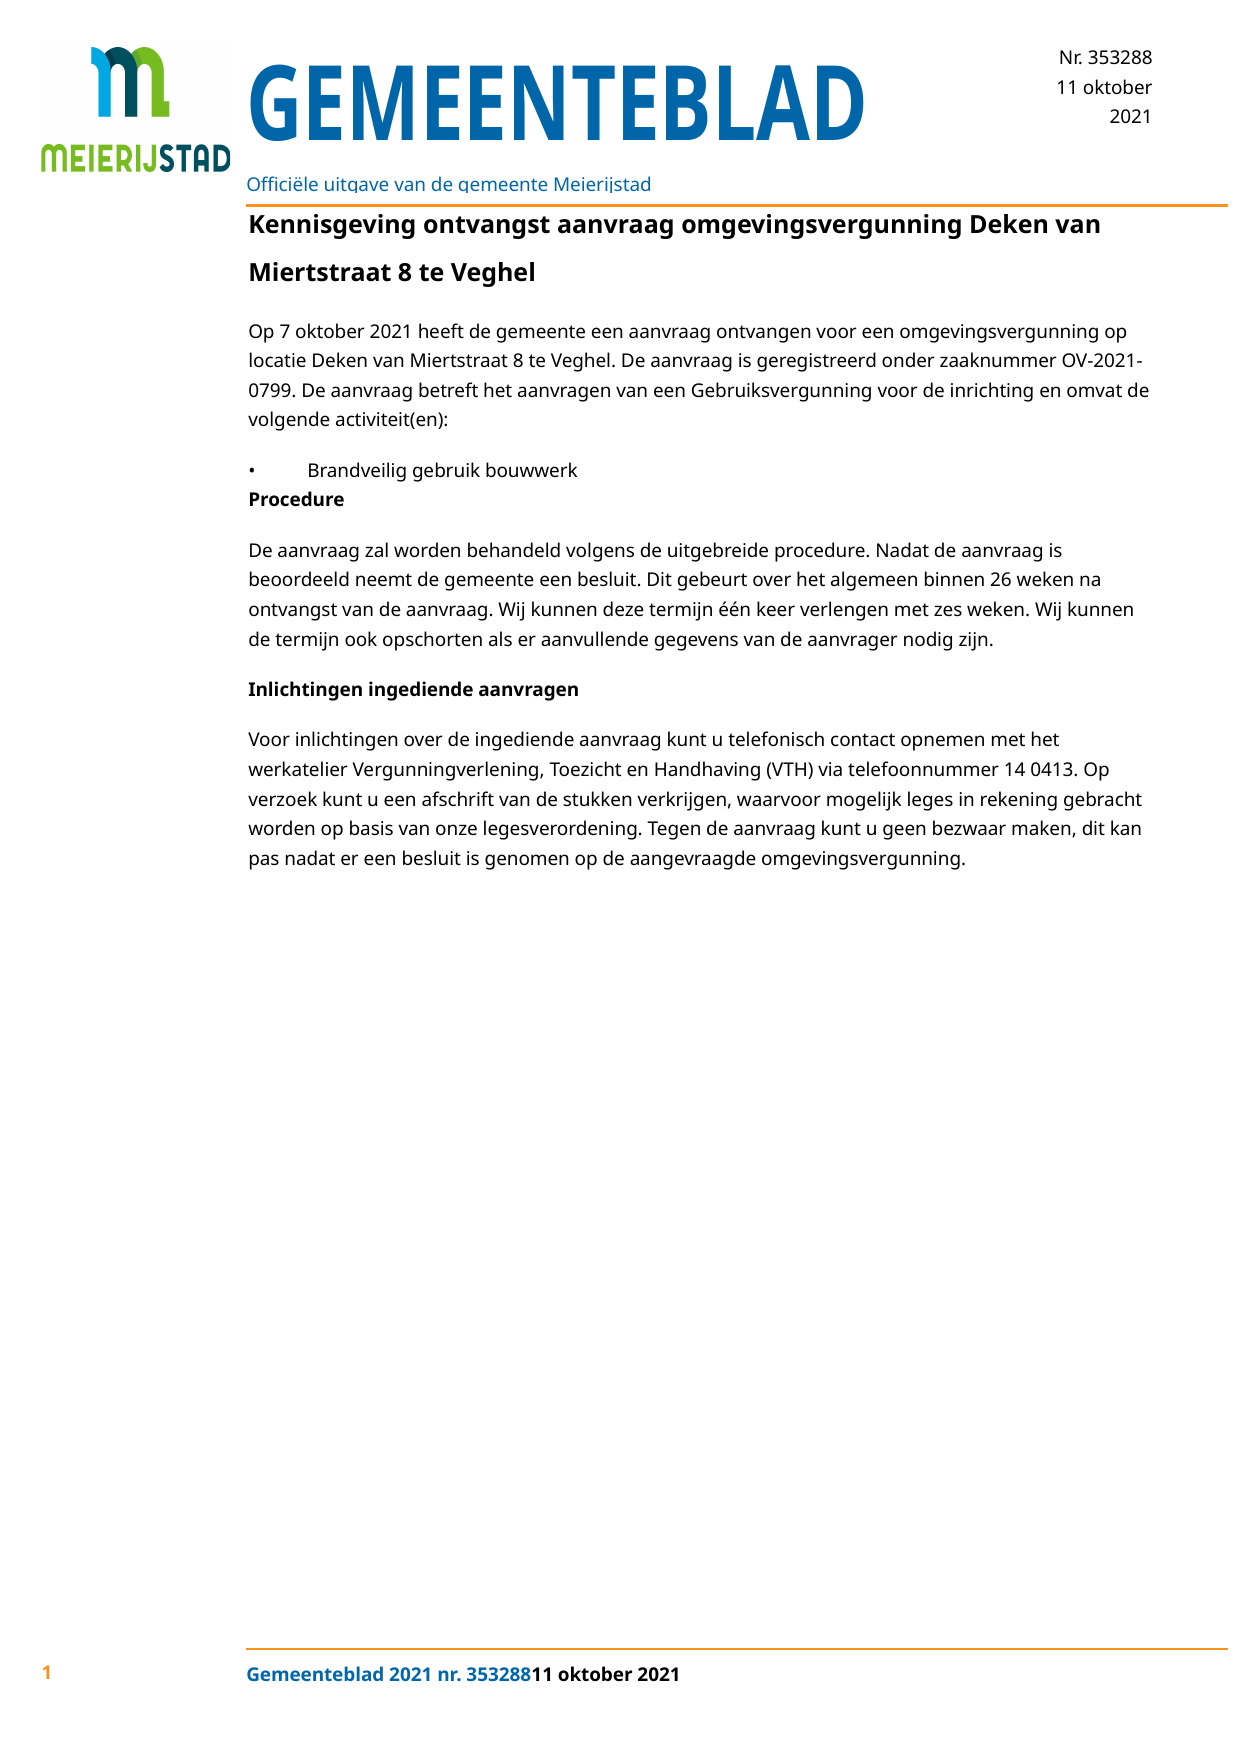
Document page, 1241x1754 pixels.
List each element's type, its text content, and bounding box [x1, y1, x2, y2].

text Kennisgeving ontvangst aanvraag omgevingsvergunning Deken van Miertstraat 8 te Veghel [248, 207, 1152, 288]
list Brandveilig gebruik bouwwerk [248, 457, 1152, 483]
text De aanvraag zal worden behandeld volgens de uitgebreide procedure. Nadat de aanvraag is beoordeeld neemt de gemeente een besluit. Dit gebeurt over het algemeen binnen 26 weken na ontvangst van de aanvraag. Wij kunnen deze termijn één keer verlengen met zes weken. Wij kunnen de termijn ook opschorten als er aanvullende gegevens van de aanvrager nodig zijn. [248, 537, 1152, 652]
text Op 7 oktober 2021 heeft de gemeente een aanvraag ontvangen voor een omgevingsvergunning op locatie Deken van Miertstraat 8 te Veghel. De aanvraag is geregistreerd onder zaaknummer OV-2021-0799. De aanvraag betreft het aanvragen van een Gebruiksvergunning voor de inrichting en omvat de volgende activiteit(en): [248, 318, 1152, 432]
text Procedure [248, 487, 1152, 512]
text Inlichtingen ingediende aanvragen [248, 676, 1152, 702]
picture [41, 47, 231, 172]
text Voor inlichtingen over de ingediende aanvraag kunt u telefonisch contact opnemen met het werkatelier Vergunningverlening, Toezicht en Handhaving (VTH) via telefoonnummer 14 0413. Op verzoek kunt u een afschrift van de stukken verkrijgen, waarvoor mogelijk leges in rekening gebracht worden op basis van onze legesverordening. Tegen de aanvraag kunt u geen bezwaar maken, dit kan pas nadat er een besluit is genomen op de aangevraagde omgevingsvergunning. [248, 727, 1152, 871]
